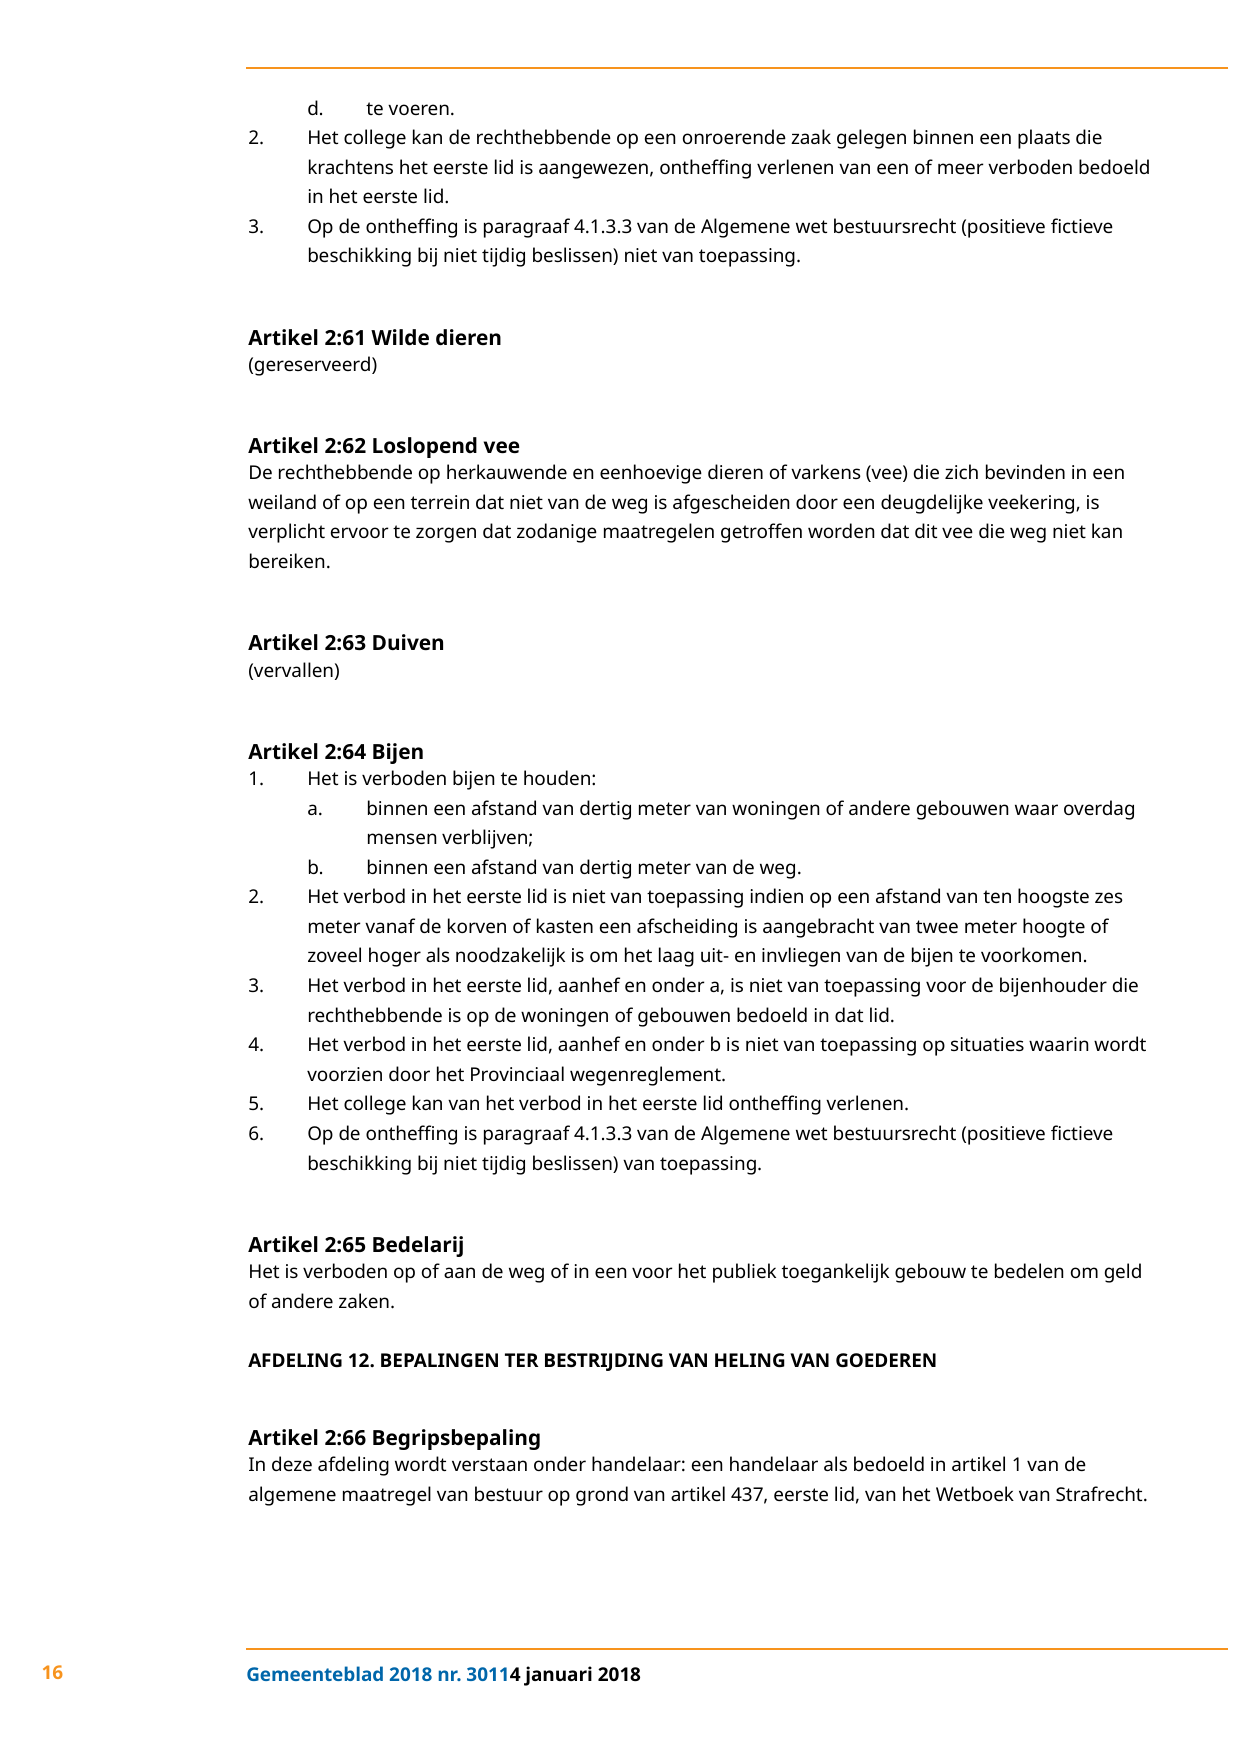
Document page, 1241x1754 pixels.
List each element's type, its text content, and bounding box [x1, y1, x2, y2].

text Artikel 2:66 Begripsbepaling [248, 1423, 1152, 1452]
list Het verbod in het eerste lid, aanhef en onder b is niet van toepassing op situaties waarin wordt voorzien door het Provinciaal wegenreglement. [248, 1031, 1152, 1087]
list Het college kan de rechthebbende op een onroerende zaak gelegen binnen een plaats die krachtens het eerste lid is aangewezen, ontheffing verlenen van een of meer verboden bedoeld in het eerste lid. [248, 124, 1152, 209]
list Het verbod in het eerste lid is niet van toepassing indien op een afstand van ten hoogste zes meter vanaf de korven of kasten een afscheiding is aangebracht van twee meter hoogte of zoveel hoger als noodzakelijk is om het laag uit- en invliegen van de bijen te voorkomen. [248, 883, 1152, 968]
text (vervallen) [248, 657, 1152, 682]
list te voeren. [307, 95, 1152, 121]
list Het verbod in het eerste lid, aanhef en onder a, is niet van toepassing voor de bijenhouder die rechthebbende is op de woningen of gebouwen bedoeld in dat lid. [248, 972, 1152, 1028]
text De rechthebbende op herkauwende en eenhoevige dieren of varkens (vee) die zich bevinden in een weiland of op een terrein dat niet van de weg is afgescheiden door een deugdelijke veekering, is verplicht ervoor te zorgen dat zodanige maatregelen getroffen worden dat dit vee die weg niet kan bereiken. [248, 459, 1152, 574]
text In deze afdeling wordt verstaan onder handelaar: een handelaar als bedoeld in artikel 1 van de algemene maatregel van bestuur op grond van artikel 437, eerste lid, van het Wetboek van Strafrecht. [248, 1452, 1152, 1507]
list Op de ontheffing is paragraaf 4.1.3.3 van de Algemene wet bestuursrecht (positieve fictieve beschikking bij niet tijdig beslissen) niet van toepassing. [248, 213, 1152, 268]
list Op de ontheffing is paragraaf 4.1.3.3 van de Algemene wet bestuursrecht (positieve fictieve beschikking bij niet tijdig beslissen) van toepassing. [248, 1120, 1152, 1176]
text Artikel 2:63 Duiven [248, 628, 1152, 657]
text (gereserveerd) [248, 351, 1152, 377]
list Het college kan van het verbod in het eerste lid ontheffing verlenen. [248, 1091, 1152, 1116]
list binnen een afstand van dertig meter van woningen of andere gebouwen waar overdag mensen verblijven; [307, 795, 1152, 850]
text AFDELING 12. BEPALINGEN TER BESTRIJDING VAN HELING VAN GOEDEREN [248, 1347, 1152, 1373]
text Het is verboden op of aan de weg of in een voor het publiek toegankelijk gebouw te bedelen om geld of andere zaken. [248, 1258, 1152, 1313]
text Artikel 2:62 Loslopend vee [248, 431, 1152, 459]
text Artikel 2:64 Bijen [248, 737, 1152, 765]
list Het is verboden bijen te houden: [248, 765, 1152, 791]
list binnen een afstand van dertig meter van de weg. [307, 854, 1152, 880]
text Artikel 2:65 Bedelarij [248, 1230, 1152, 1258]
picture [41, 47, 231, 172]
text Artikel 2:61 Wilde dieren [248, 323, 1152, 351]
